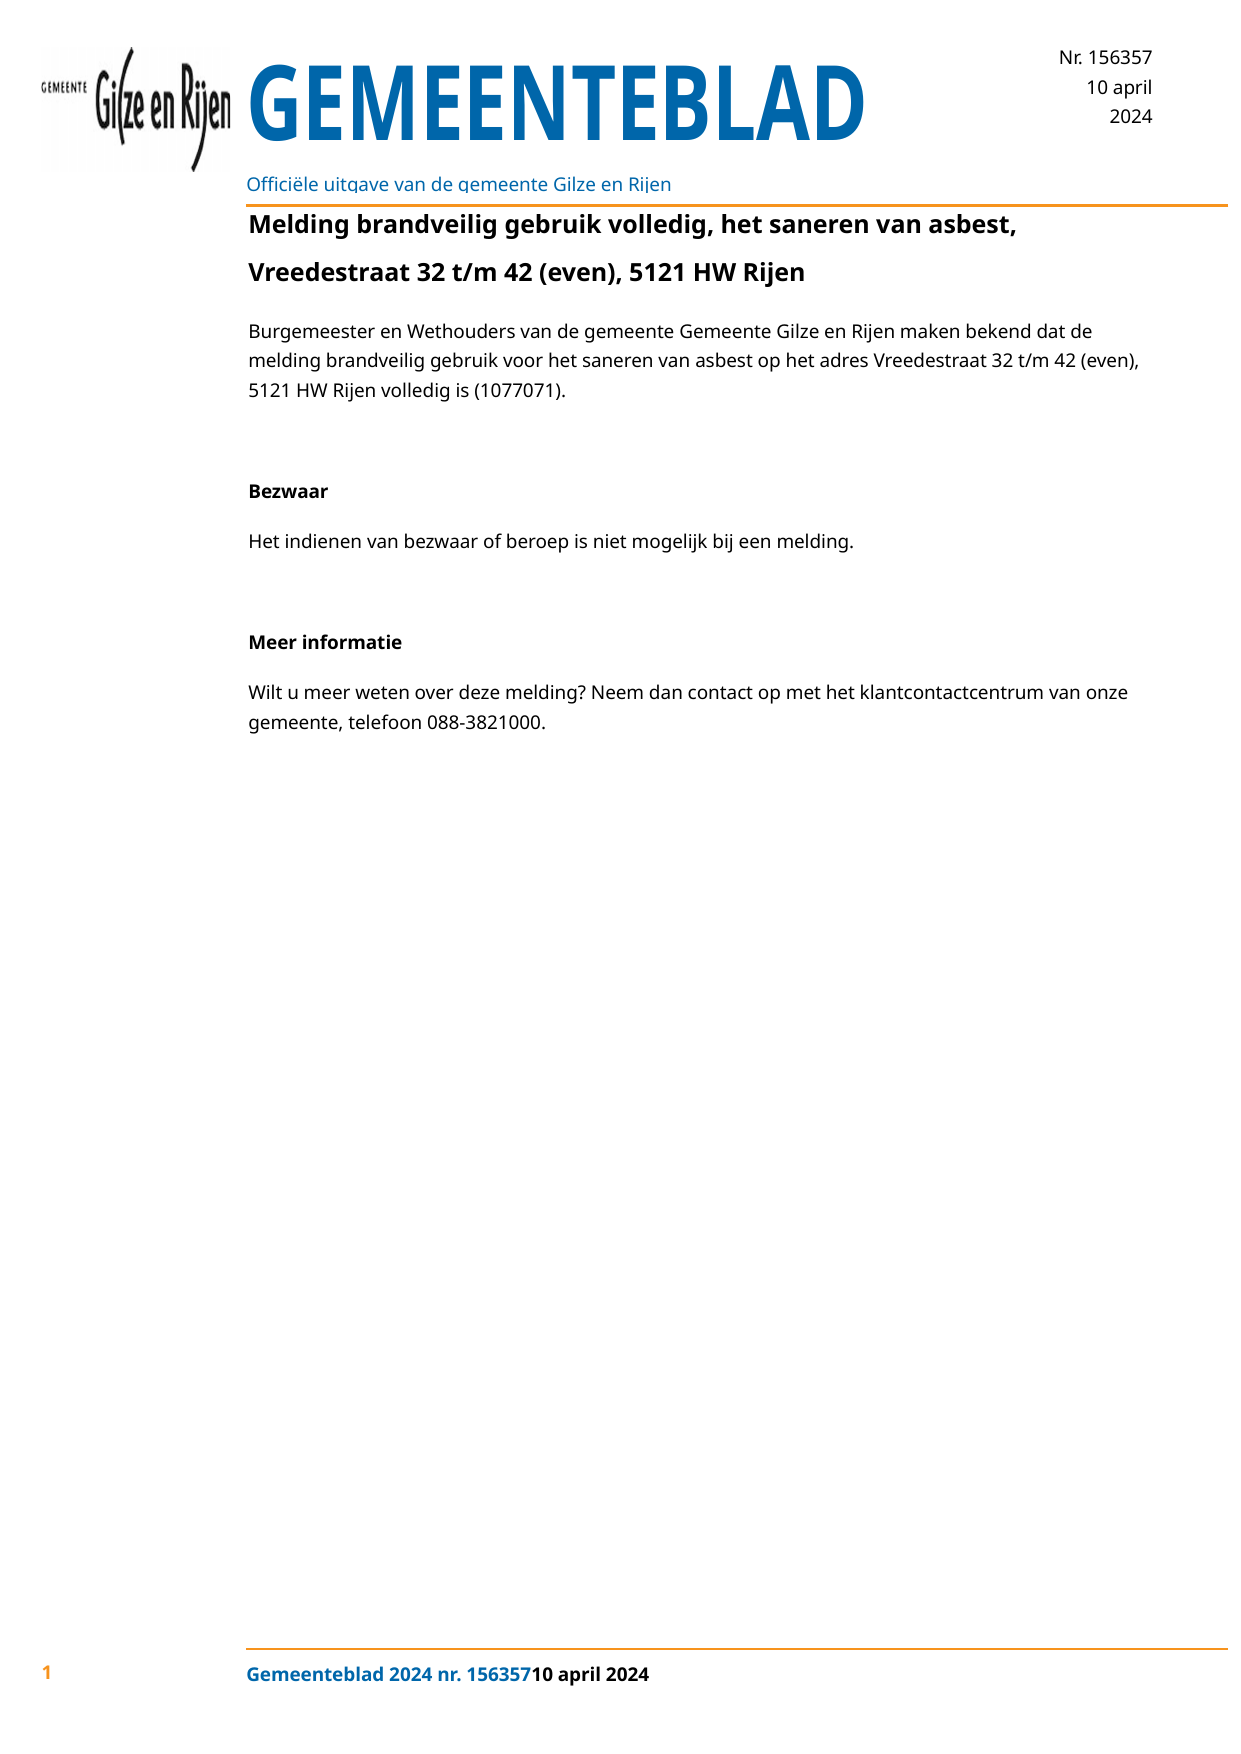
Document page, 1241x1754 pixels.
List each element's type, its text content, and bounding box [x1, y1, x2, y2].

text Wilt u meer weten over deze melding? Neem dan contact op met het klantcontactcentrum van onze gemeente, telefoon 088-3821000. [248, 679, 1152, 735]
text Meer informatie [248, 629, 1152, 655]
text Het indienen van bezwaar of beroep is niet mogelijk bij een melding. [248, 528, 1152, 554]
text Bezwaar [248, 478, 1152, 504]
text Melding brandveilig gebruik volledig, het saneren van asbest, Vreedestraat 32 t/m 42 (even), 5121 HW Rijen [248, 207, 1152, 288]
text Burgemeester en Wethouders van de gemeente Gemeente Gilze en Rijen maken bekend dat de melding brandveilig gebruik voor het saneren van asbest op het adres Vreedestraat 32 t/m 42 (even), 5121 HW Rijen volledig is (1077071). [248, 318, 1152, 403]
picture [41, 47, 231, 172]
